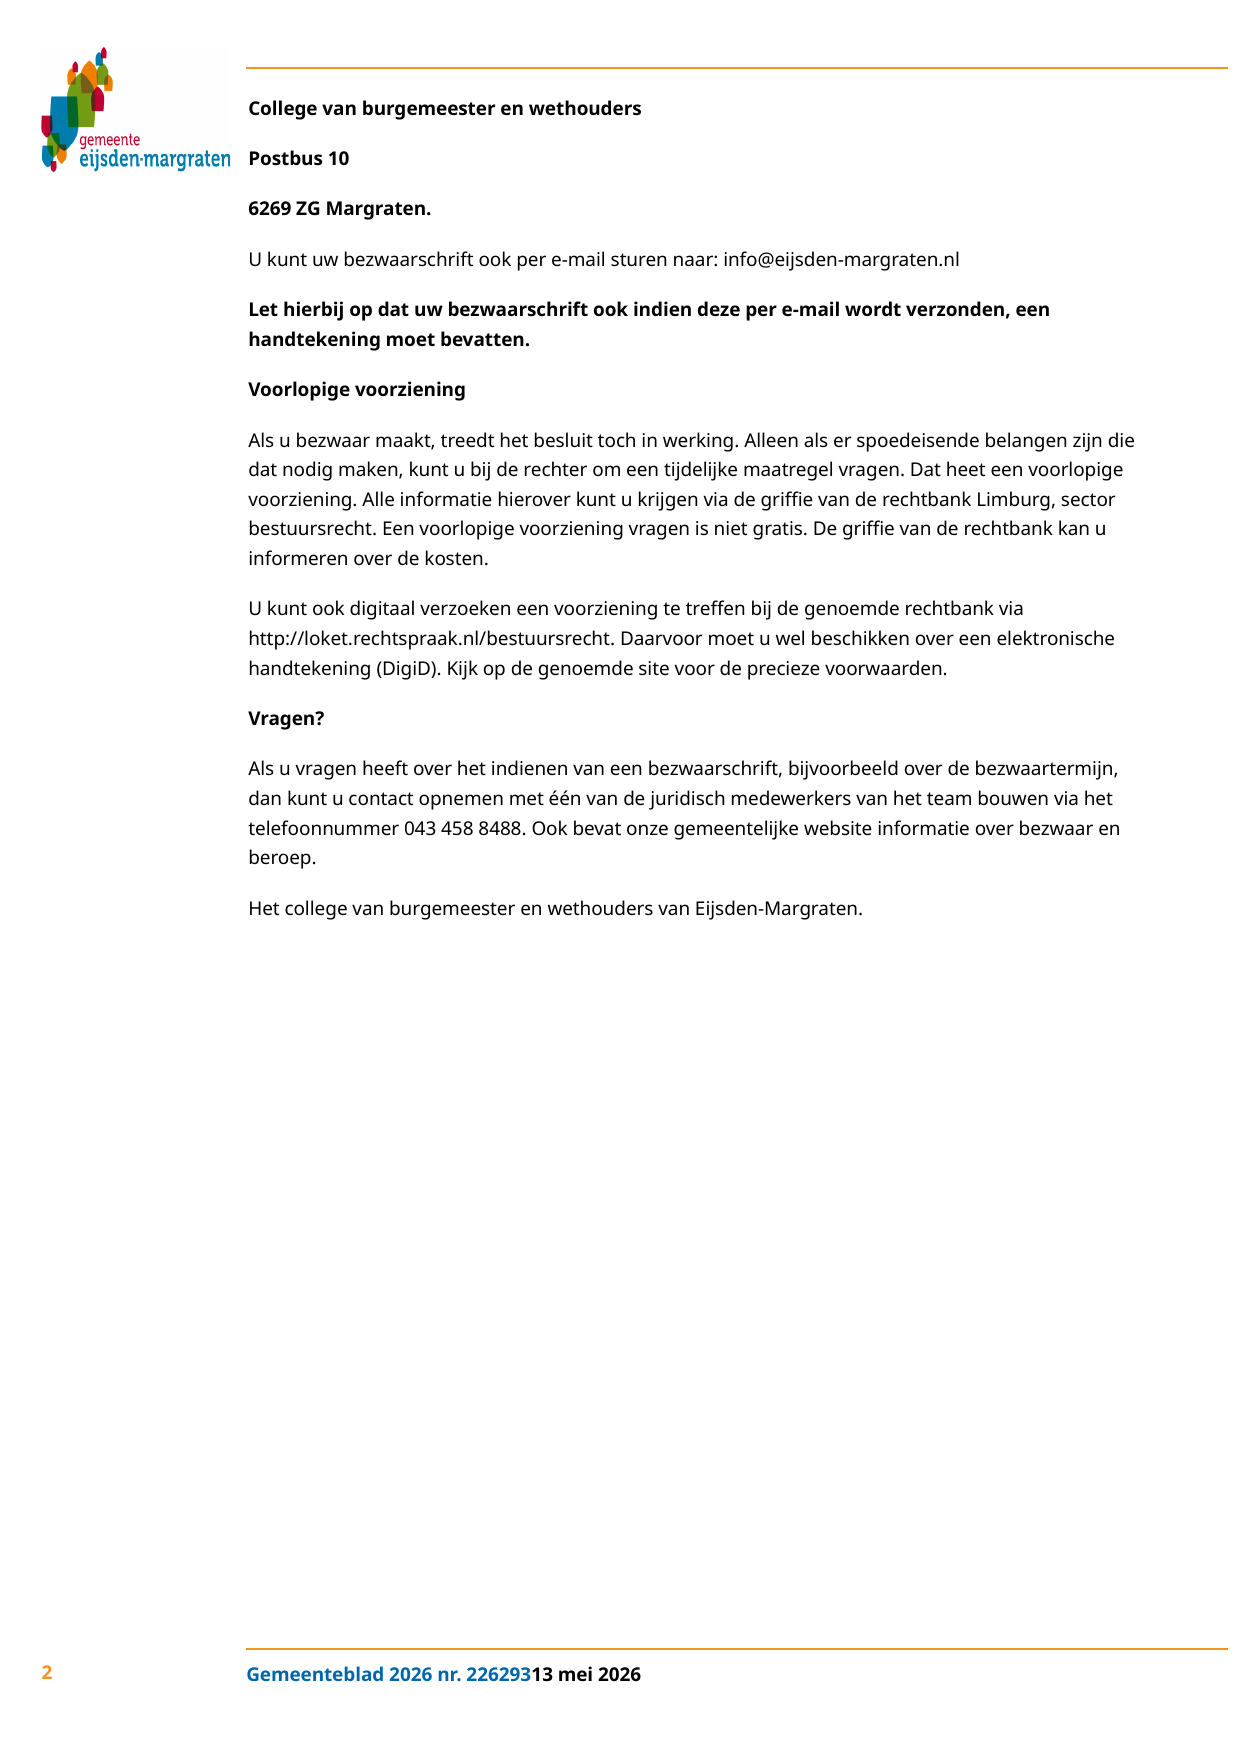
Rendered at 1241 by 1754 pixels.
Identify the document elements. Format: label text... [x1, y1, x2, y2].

text Vragen? [248, 705, 1152, 731]
text Voorlopige voorziening [248, 376, 1152, 402]
text Als u vragen heeft over het indienen van een bezwaarschrift, bijvoorbeeld over de bezwaartermijn, dan kunt u contact opnemen met één van de juridisch medewerkers van het team bouwen via het telefoonnummer 043 458 8488. Ook bevat onze gemeentelijke website informatie over bezwaar en beroep. [248, 756, 1152, 870]
text Let hierbij op dat uw bezwaarschrift ook indien deze per e-mail wordt verzonden, een handtekening moet bevatten. [248, 296, 1152, 352]
text Als u bezwaar maakt, treedt het besluit toch in werking. Alleen als er spoedeisende belangen zijn die dat nodig maken, kunt u bij de rechter om een tijdelijke maatregel vragen. Dat heet een voorlopige voorziening. Alle informatie hierover kunt u krijgen via de griffie van de rechtbank Limburg, sector bestuursrecht. Een voorlopige voorziening vragen is niet gratis. De griffie van de rechtbank kan u informeren over de kosten. [248, 427, 1152, 571]
picture [41, 47, 231, 172]
text Het college van burgemeester en wethouders van Eijsden-Margraten. [248, 895, 1152, 921]
text U kunt ook digitaal verzoeken een voorziening te treffen bij de genoemde rechtbank via http://loket.rechtspraak.nl/bestuursrecht. Daarvoor moet u wel beschikken over een elektronische handtekening (DigiD). Kijk op de genoemde site voor de precieze voorwaarden. [248, 596, 1152, 681]
text College van burgemeester en wethouders [248, 95, 1152, 121]
text U kunt uw bezwaarschrift ook per e-mail sturen naar: info@eijsden-margraten.nl [248, 246, 1152, 272]
text Postbus 10 [248, 145, 1152, 171]
text 6269 ZG Margraten. [248, 196, 1152, 221]
